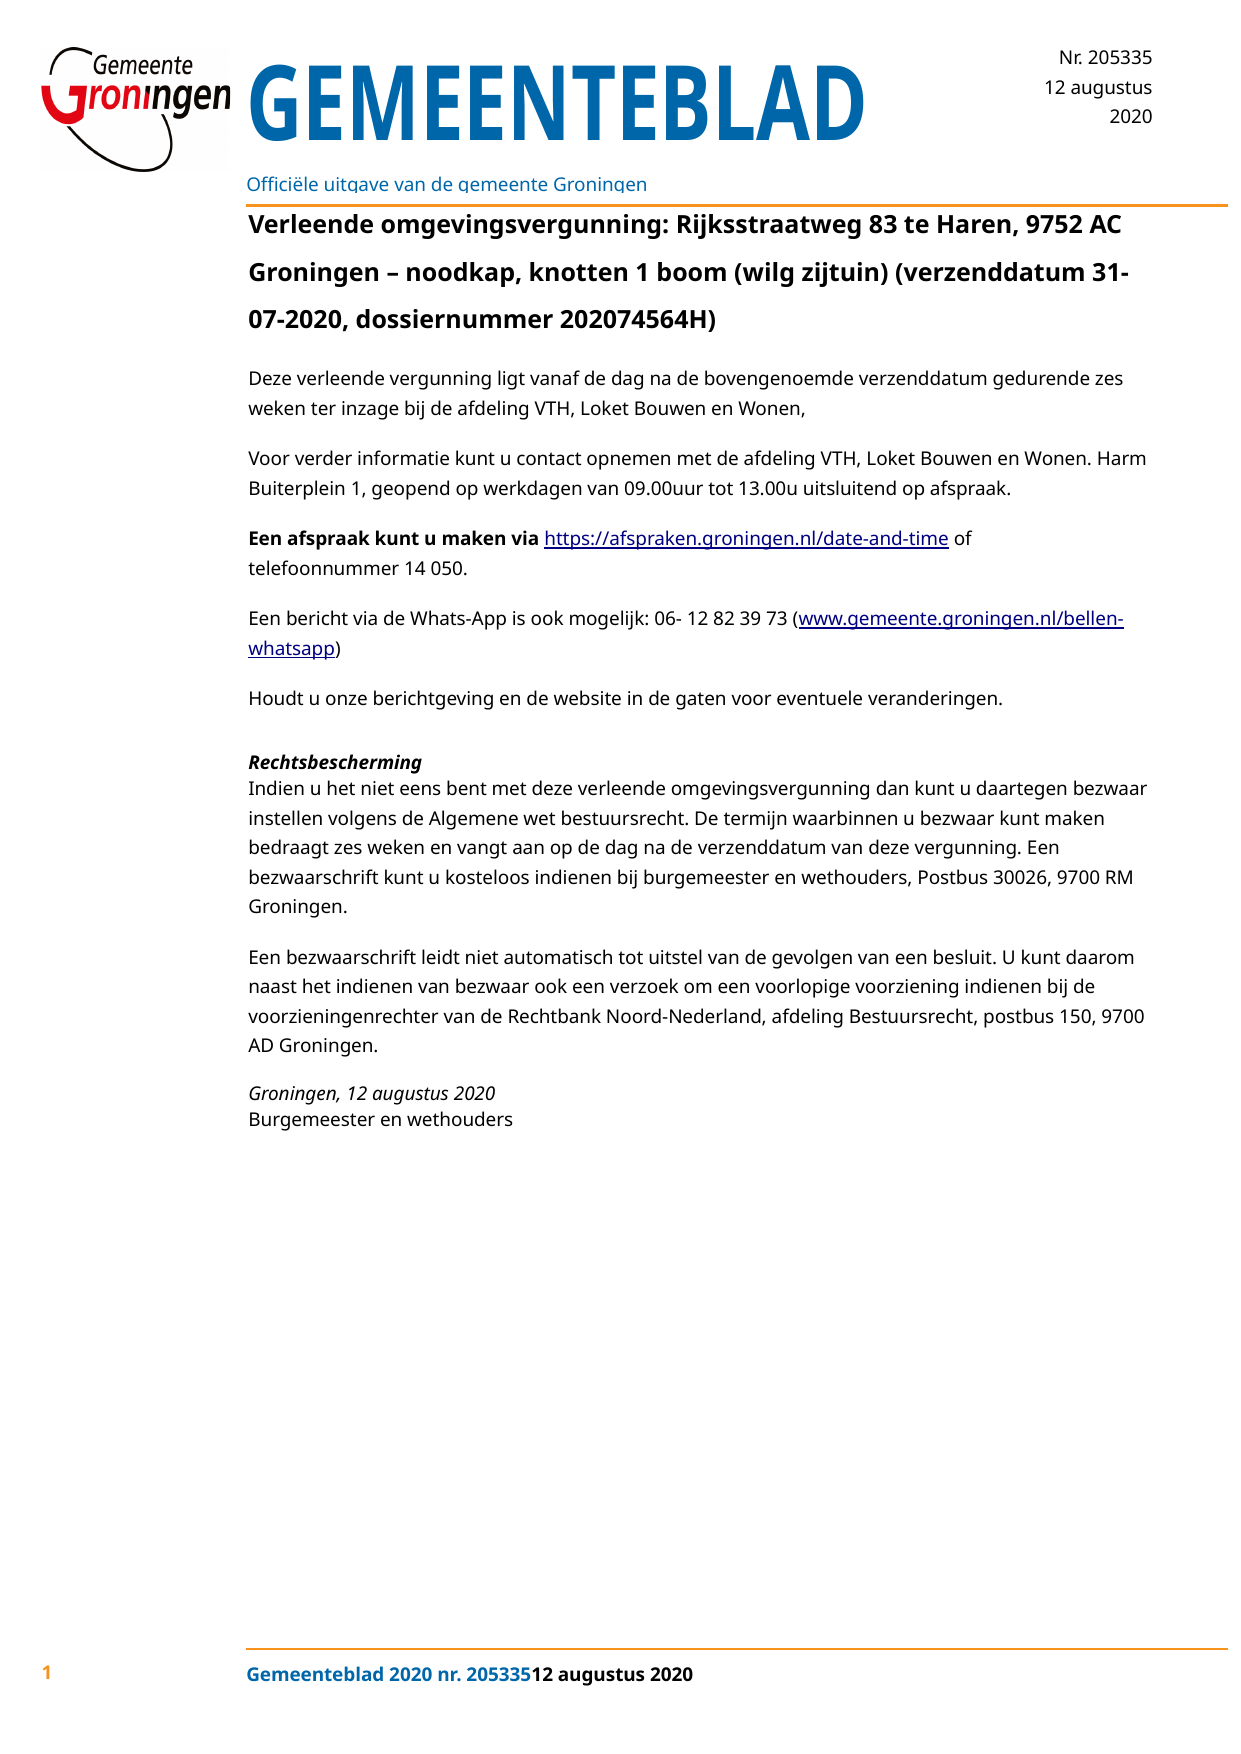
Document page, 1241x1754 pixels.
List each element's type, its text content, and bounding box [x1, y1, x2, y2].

picture [41, 47, 231, 172]
text Een afspraak kunt u maken via https://afspraken.groningen.nl/date-and-time of telefoonnummer 14 050. [248, 526, 1152, 581]
text Een bezwaarschrift leidt niet automatisch tot uitstel van de gevolgen van een besluit. U kunt daarom naast het indienen van bezwaar ook een verzoek om een voorlopige voorziening indienen bij de voorzieningenrechter van de Rechtbank Noord-Nederland, afdeling Bestuursrecht, postbus 150, 9700 AD Groningen. [248, 944, 1152, 1058]
text Rechtsbescherming [248, 749, 1152, 775]
text Houdt u onze berichtgeving en de website in de gaten voor eventuele veranderingen. [248, 686, 1152, 711]
text Groningen, 12 augustus 2020 [248, 1081, 1152, 1106]
text Voor verder informatie kunt u contact opnemen met de afdeling VTH, Loket Bouwen en Wonen. Harm Buiterplein 1, geopend op werkdagen van 09.00uur tot 13.00u uitsluitend op afspraak. [248, 446, 1152, 501]
text Deze verleende vergunning ligt vanaf de dag na de bovengenoemde verzenddatum gedurende zes weken ter inzage bij de afdeling VTH, Loket Bouwen en Wonen, [248, 366, 1152, 421]
text Burgemeester en wethouders [248, 1106, 1152, 1132]
text Verleende omgevingsvergunning: Rijksstraatweg 83 te Haren, 9752 AC Groningen – noodkap, knotten 1 boom (wilg zijtuin) (verzenddatum 31-07-2020, dossiernummer 202074564H) [248, 207, 1152, 336]
text Indien u het niet eens bent met deze verleende omgevingsvergunning dan kunt u daartegen bezwaar instellen volgens de Algemene wet bestuursrecht. De termijn waarbinnen u bezwaar kunt maken bedraagt zes weken en vangt aan op de dag na de verzenddatum van deze vergunning. Een bezwaarschrift kunt u kosteloos indienen bij burgemeester en wethouders, Postbus 30026, 9700 RM Groningen. [248, 775, 1152, 919]
text Een bericht via de Whats-App is ook mogelijk: 06- 12 82 39 73 (www.gemeente.groningen.nl/bellen-whatsapp) [248, 606, 1152, 661]
